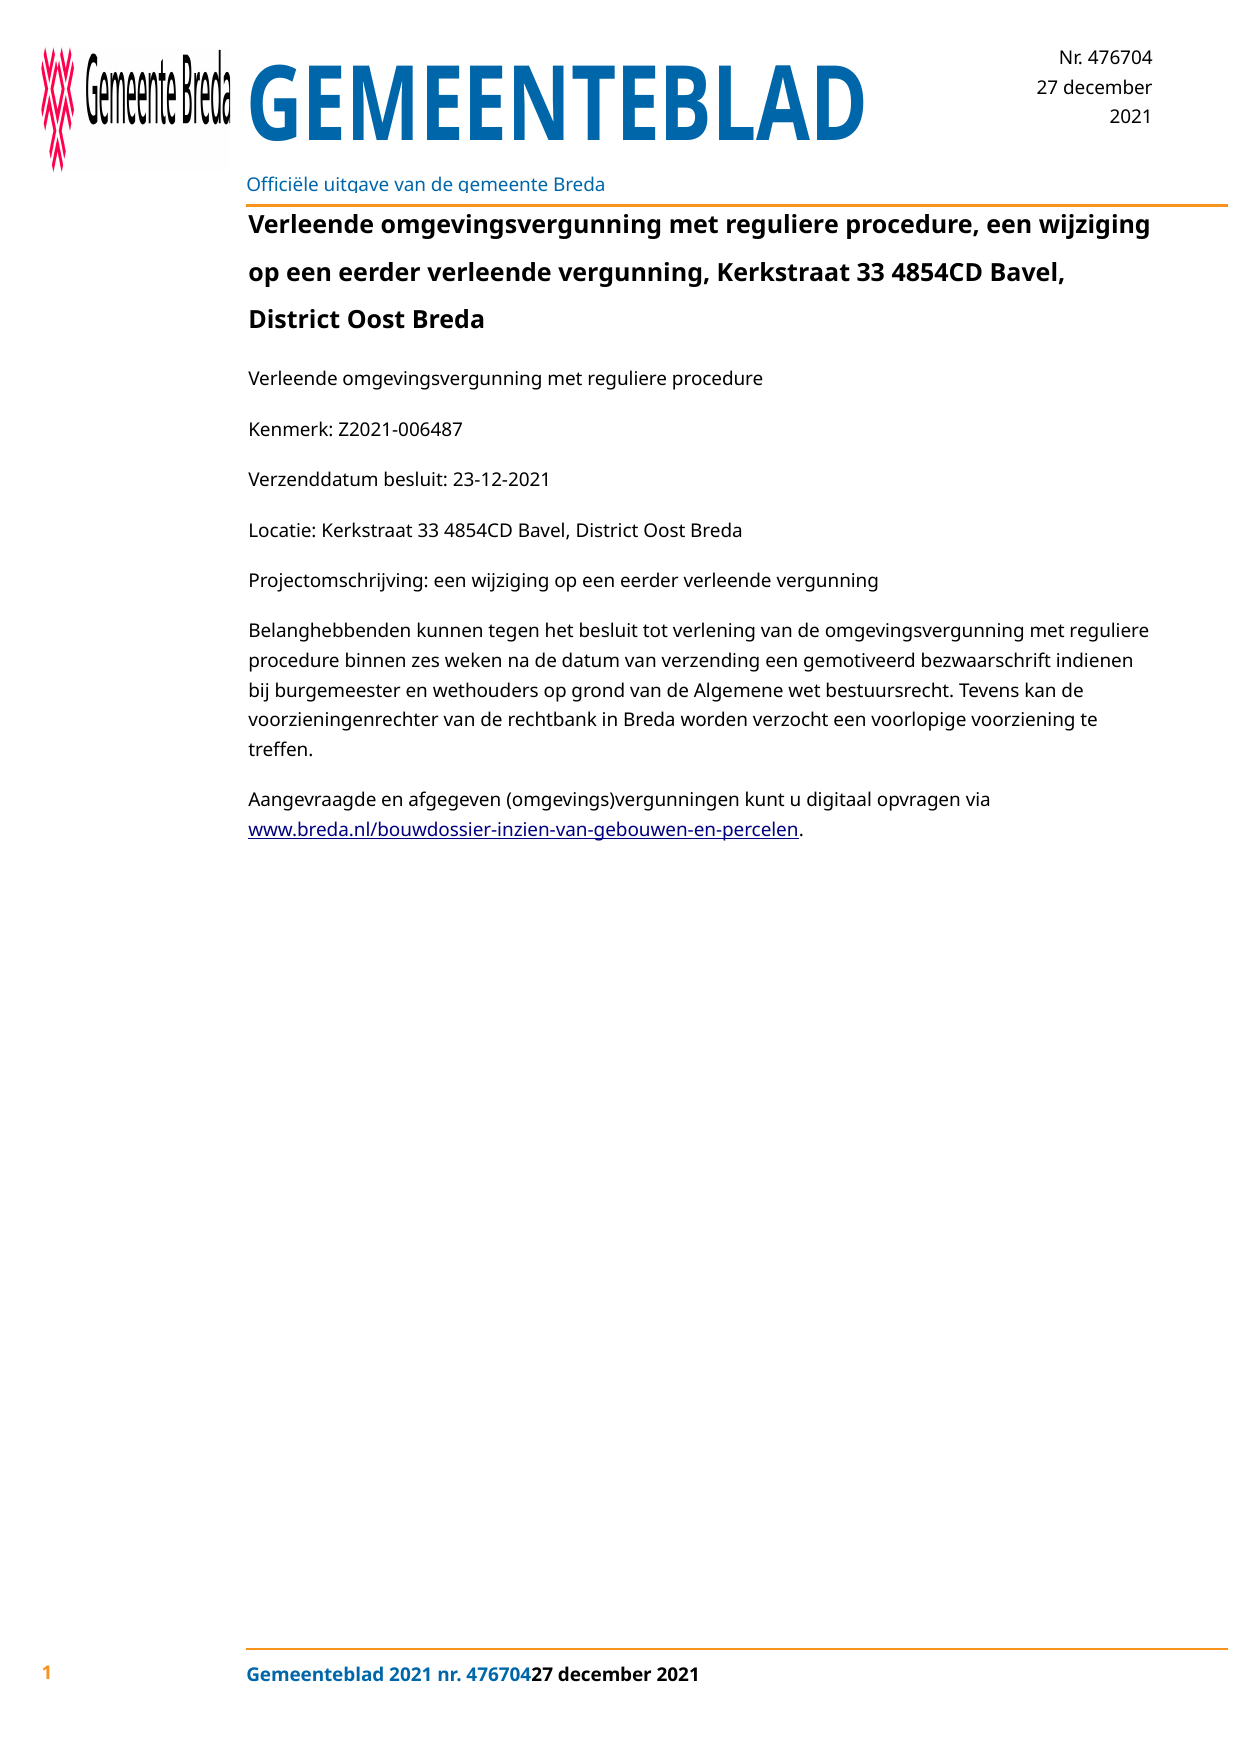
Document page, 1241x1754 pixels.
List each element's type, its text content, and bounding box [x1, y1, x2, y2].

text Projectomschrijving: een wijziging op een eerder verleende vergunning [248, 567, 1152, 593]
text Verleende omgevingsvergunning met reguliere procedure [248, 366, 1152, 391]
text Belanghebbenden kunnen tegen het besluit tot verlening van de omgevingsvergunning met reguliere procedure binnen zes weken na de datum van verzending een gemotiveerd bezwaarschrift indienen bij burgemeester en wethouders op grond van de Algemene wet bestuursrecht. Tevens kan de voorzieningenrechter van de rechtbank in Breda worden verzocht een voorlopige voorziening te treffen. [248, 618, 1152, 762]
picture [41, 47, 231, 172]
text Locatie: Kerkstraat 33 4854CD Bavel, District Oost Breda [248, 517, 1152, 542]
text Kenmerk: Z2021-006487 [248, 416, 1152, 442]
text Verzenddatum besluit: 23-12-2021 [248, 466, 1152, 492]
text Aangevraagde en afgegeven (omgevings)vergunningen kunt u digitaal opvragen via www.breda.nl/bouwdossier-inzien-van-gebouwen-en-percelen. [248, 786, 1152, 842]
text Verleende omgevingsvergunning met reguliere procedure, een wijziging op een eerder verleende vergunning, Kerkstraat 33 4854CD Bavel, District Oost Breda [248, 207, 1152, 336]
